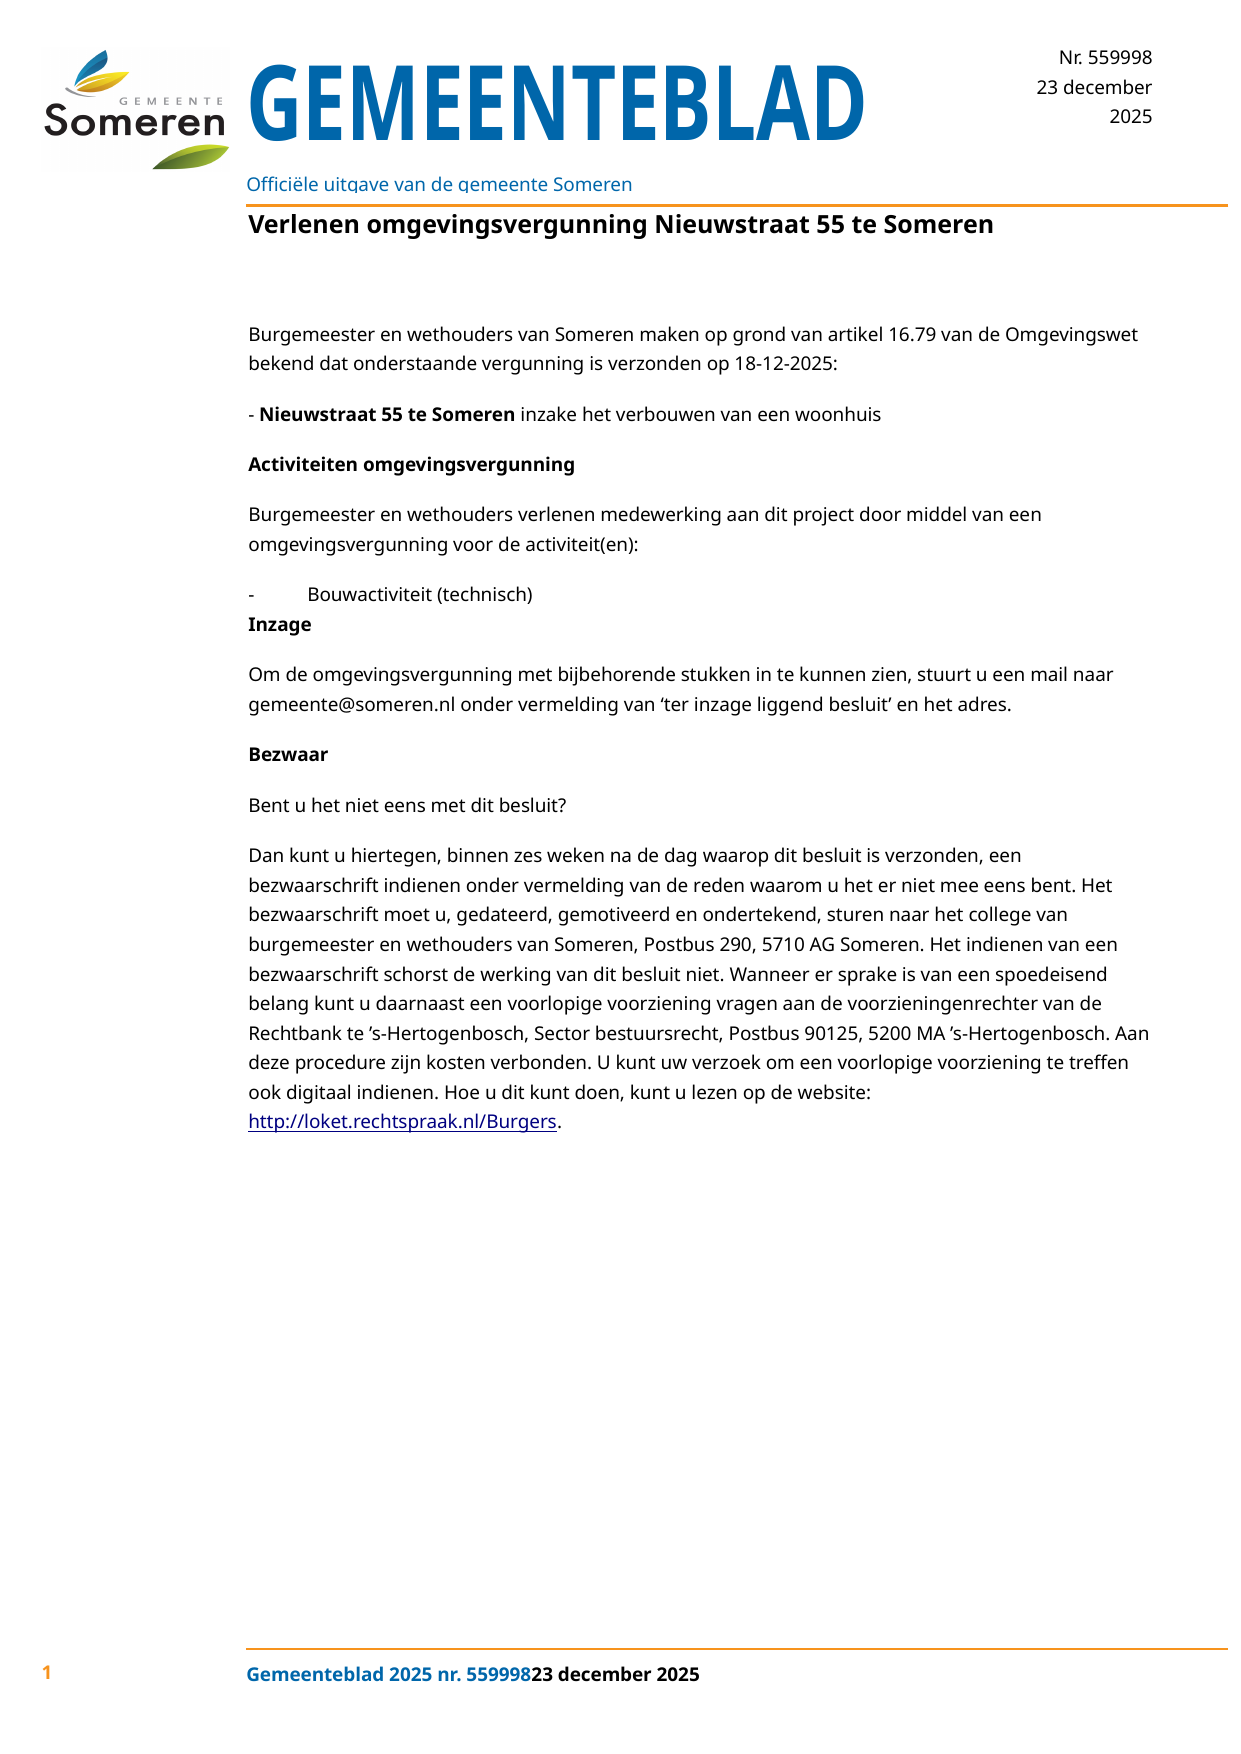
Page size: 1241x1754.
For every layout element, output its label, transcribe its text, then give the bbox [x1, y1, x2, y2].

list Bouwactiviteit (technisch) [248, 582, 1152, 607]
text - Nieuwstraat 55 te Someren inzake het verbouwen van een woonhuis [248, 401, 1152, 426]
text Om de omgevingsvergunning met bijbehorende stukken in te kunnen zien, stuurt u een mail naar gemeente@someren.nl onder vermelding van ‘ter inzage liggend besluit’ en het adres. [248, 662, 1152, 717]
text Inzage [248, 611, 1152, 637]
picture [41, 47, 231, 172]
text Bezwaar [248, 742, 1152, 767]
text Dan kunt u hiertegen, binnen zes weken na de dag waarop dit besluit is verzonden, een bezwaarschrift indienen onder vermelding van de reden waarom u het er niet mee eens bent. Het bezwaarschrift moet u, gedateerd, gemotiveerd en ondertekend, sturen naar het college van burgemeester en wethouders van Someren, Postbus 290, 5710 AG Someren. Het indienen van een bezwaarschrift schorst de werking van dit besluit niet. Wanneer er sprake is van een spoedeisend belang kunt u daarnaast een voorlopige voorziening vragen aan de voorzieningenrechter van de Rechtbank te ’s-Hertogenbosch, Sector bestuursrecht, Postbus 90125, 5200 MA ’s-Hertogenbosch. Aan deze procedure zijn kosten verbonden. U kunt uw verzoek om een voorlopige voorziening te treffen ook digitaal indienen. Hoe u dit kunt doen, kunt u lezen op de website: http://loket.rechtspraak.nl/Burgers. [248, 842, 1152, 1134]
text Burgemeester en wethouders van Someren maken op grond van artikel 16.79 van de Omgevingswet bekend dat onderstaande vergunning is verzonden op 18-12-2025: [248, 321, 1152, 376]
text Bent u het niet eens met dit besluit? [248, 792, 1152, 818]
text Verlenen omgevingsvergunning Nieuwstraat 55 te Someren [248, 207, 1152, 241]
text Burgemeester en wethouders verlenen medewerking aan dit project door middel van een omgevingsvergunning voor de activiteit(en): [248, 502, 1152, 557]
text Activiteiten omgevingsvergunning [248, 451, 1152, 477]
